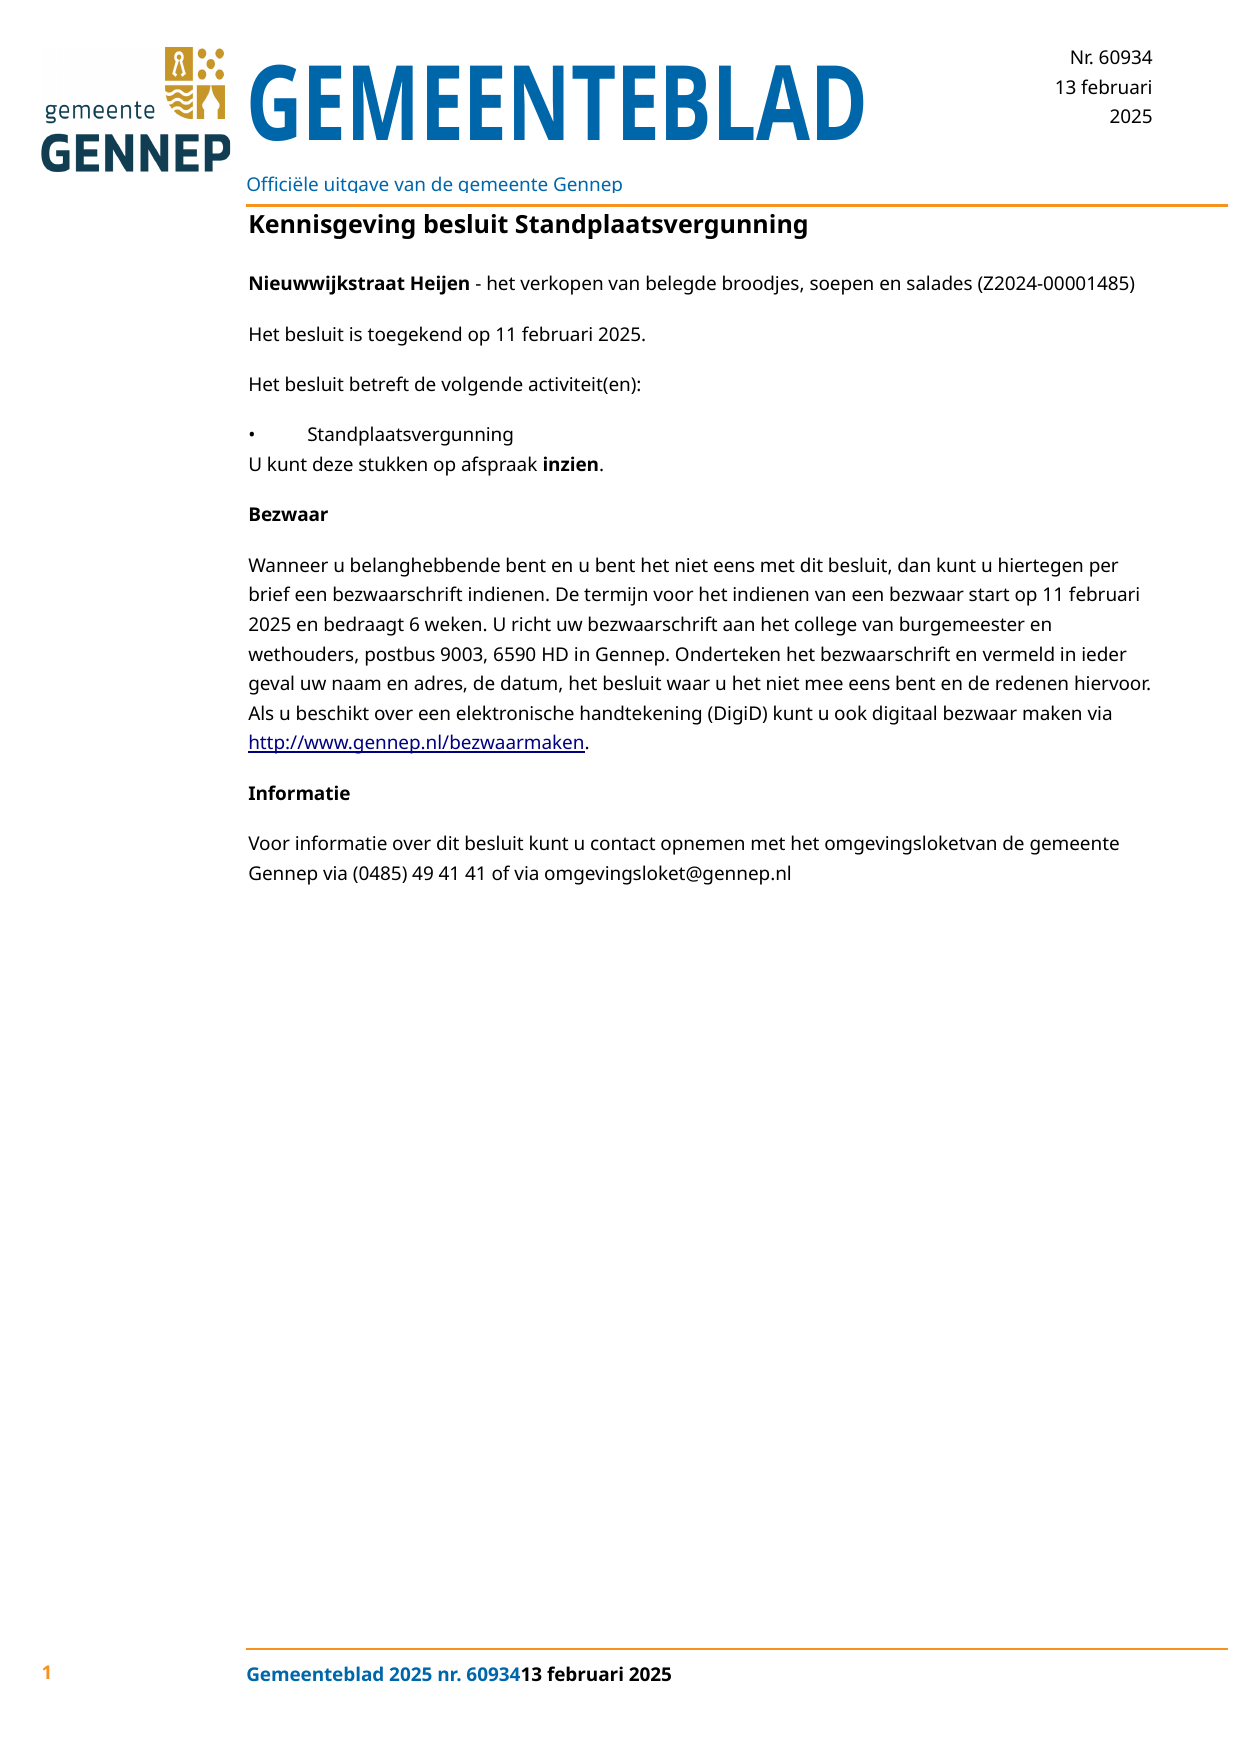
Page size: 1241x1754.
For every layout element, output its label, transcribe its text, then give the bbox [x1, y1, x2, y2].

list Standplaatsvergunning [248, 422, 1152, 447]
text Wanneer u belanghebbende bent en u bent het niet eens met dit besluit, dan kunt u hiertegen per brief een bezwaarschrift indienen. De termijn voor het indienen van een bezwaar start op 11 februari 2025 en bedraagt 6 weken. U richt uw bezwaarschrift aan het college van burgemeester en wethouders, postbus 9003, 6590 HD in Gennep. Onderteken het bezwaarschrift en vermeld in ieder geval uw naam en adres, de datum, het besluit waar u het niet mee eens bent en de redenen hiervoor. Als u beschikt over een elektronische handtekening (DigiD) kunt u ook digitaal bezwaar maken via http://www.gennep.nl/bezwaarmaken. [248, 552, 1152, 755]
text Kennisgeving besluit Standplaatsvergunning [248, 207, 1152, 241]
text Het besluit is toegekend op 11 februari 2025. [248, 321, 1152, 346]
text Bezwaar [248, 502, 1152, 527]
text Informatie [248, 780, 1152, 806]
picture [41, 47, 231, 172]
text Het besluit betreft de volgende activiteit(en): [248, 371, 1152, 397]
text Nieuwwijkstraat Heijen - het verkopen van belegde broodjes, soepen en salades (Z2024-00001485) [248, 270, 1152, 296]
text U kunt deze stukken op afspraak inzien. [248, 451, 1152, 477]
text Voor informatie over dit besluit kunt u contact opnemen met het omgevingsloketvan de gemeente Gennep via (0485) 49 41 41 of via omgevingsloket@gennep.nl [248, 830, 1152, 886]
